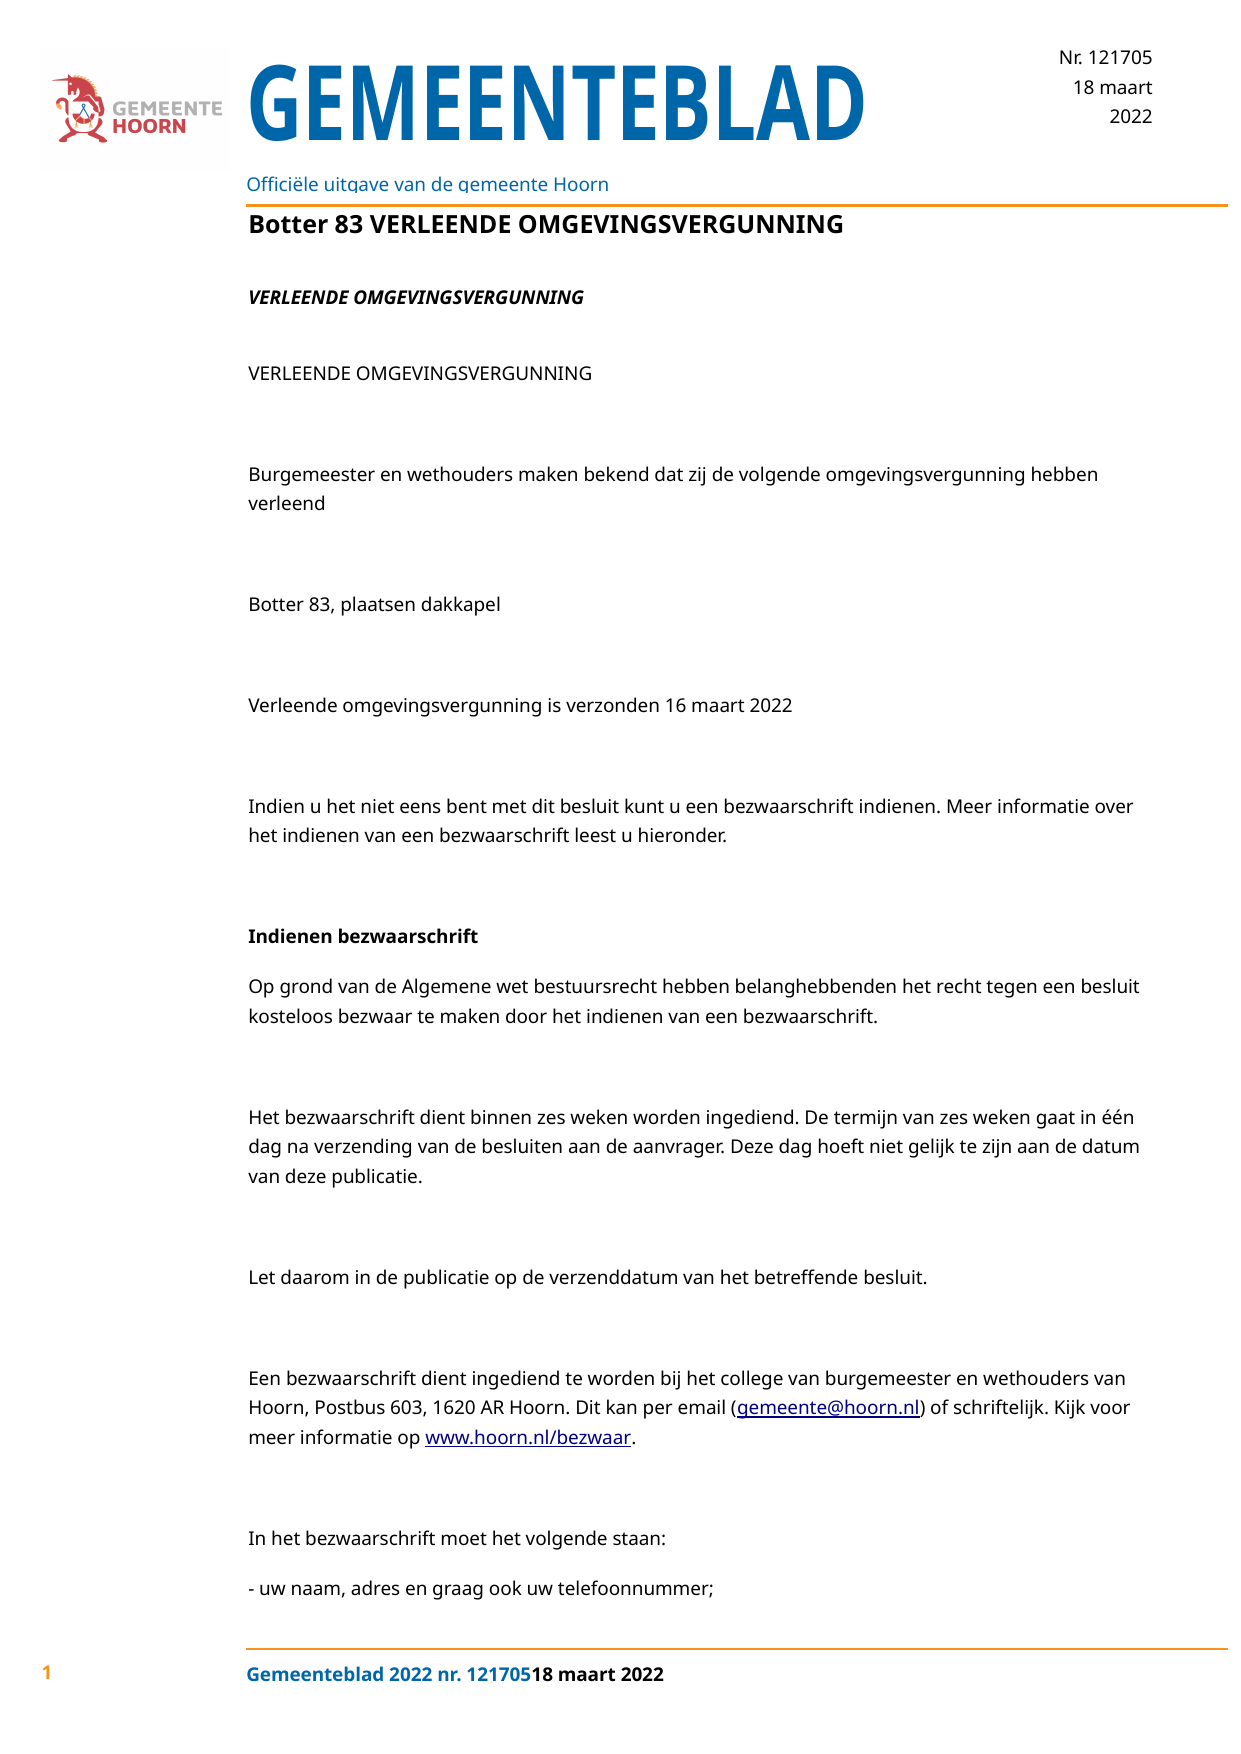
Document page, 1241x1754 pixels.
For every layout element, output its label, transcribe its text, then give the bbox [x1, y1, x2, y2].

text Indienen bezwaarschrift [248, 923, 1152, 949]
text Verleende omgevingsvergunning is verzonden 16 maart 2022 [248, 692, 1152, 718]
text In het bezwaarschrift moet het volgende staan: [248, 1525, 1152, 1551]
picture [41, 47, 231, 172]
text Het bezwaarschrift dient binnen zes weken worden ingediend. De termijn van zes weken gaat in één dag na verzending van de besluiten aan de aanvrager. Deze dag hoeft niet gelijk te zijn aan de datum van deze publicatie. [248, 1104, 1152, 1189]
text Op grond van de Algemene wet bestuursrecht hebben belanghebbenden het recht tegen een besluit kosteloos bezwaar te maken door het indienen van een bezwaarschrift. [248, 974, 1152, 1029]
text Botter 83, plaatsen dakkapel [248, 591, 1152, 617]
text Botter 83 VERLEENDE OMGEVINGSVERGUNNING [248, 207, 1152, 241]
text - uw naam, adres en graag ook uw telefoonnummer; [248, 1575, 1152, 1601]
text VERLEENDE OMGEVINGSVERGUNNING [248, 284, 1152, 309]
text Een bezwaarschrift dient ingediend te worden bij het college van burgemeester en wethouders van Hoorn, Postbus 603, 1620 AR Hoorn. Dit kan per email (gemeente@hoorn.nl) of schriftelijk. Kijk voor meer informatie op www.hoorn.nl/bezwaar. [248, 1365, 1152, 1450]
text Burgemeester en wethouders maken bekend dat zij de volgende omgevingsvergunning hebben verleend [248, 461, 1152, 516]
text VERLEENDE OMGEVINGSVERGUNNING [248, 360, 1152, 386]
text Indien u het niet eens bent met dit besluit kunt u een bezwaarschrift indienen. Meer informatie over het indienen van een bezwaarschrift leest u hieronder. [248, 793, 1152, 848]
text Let daarom in de publicatie op de verzenddatum van het betreffende besluit. [248, 1264, 1152, 1290]
